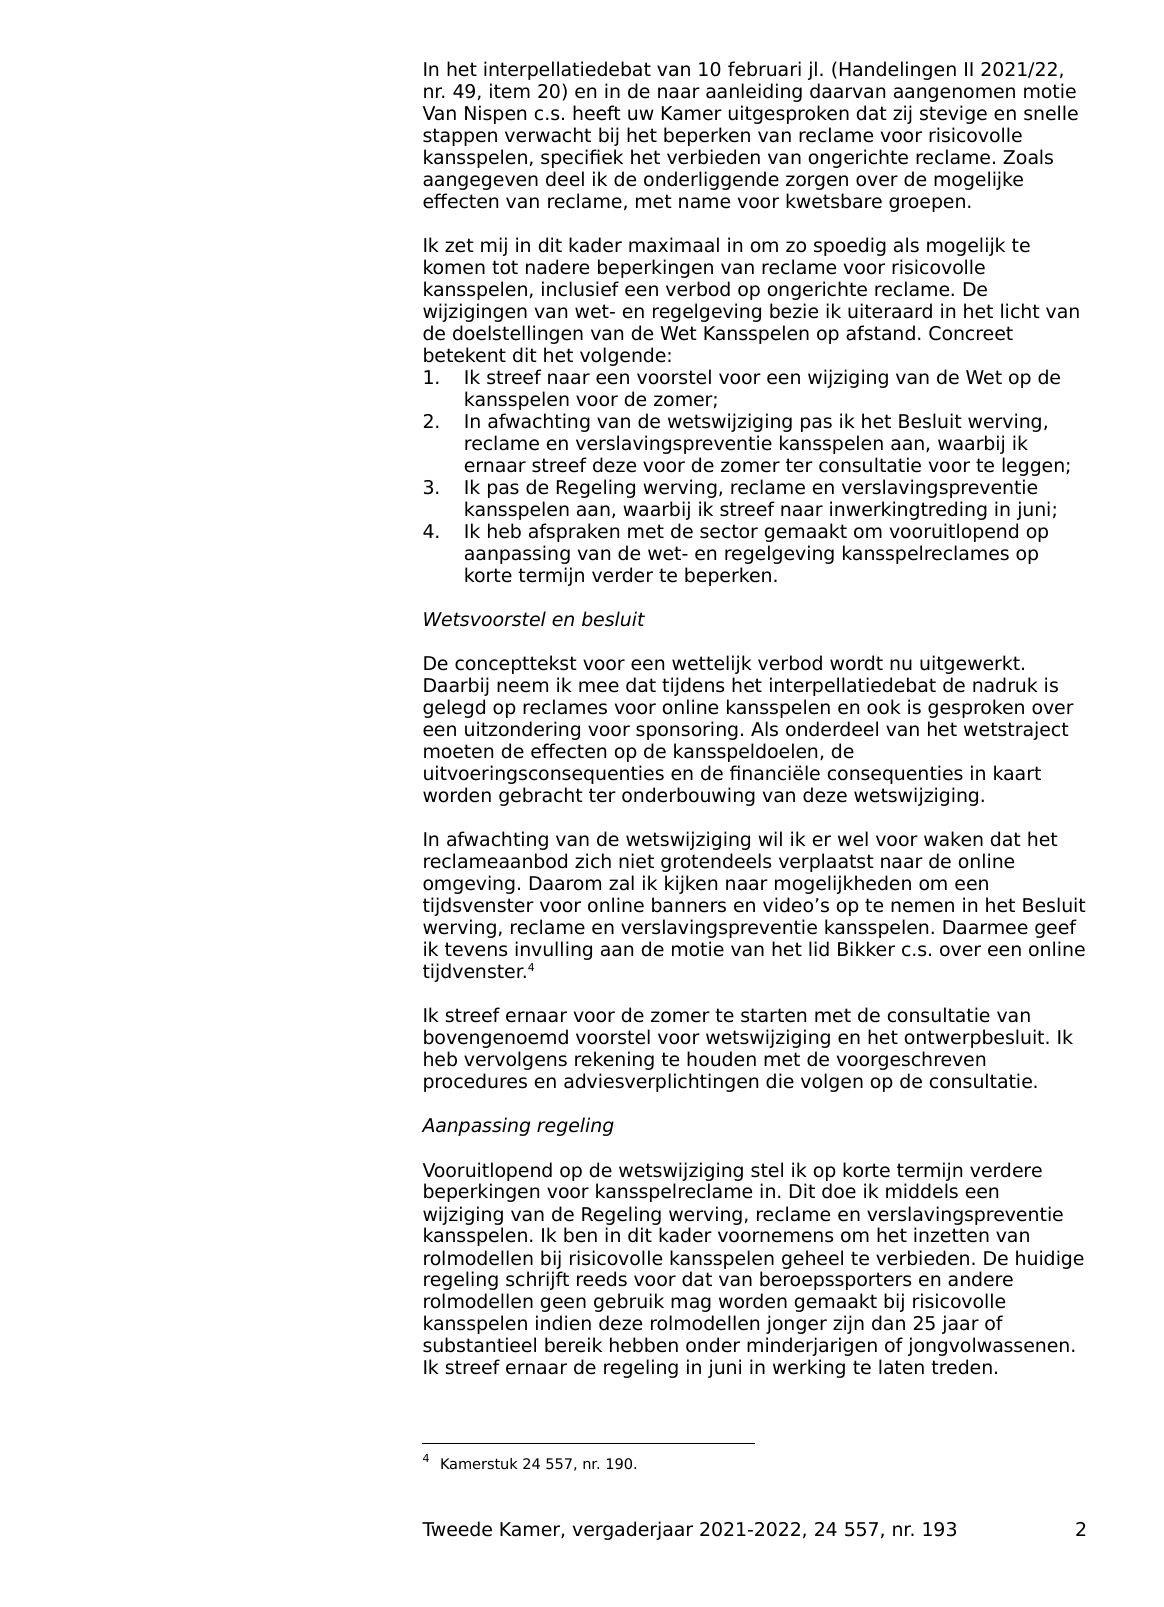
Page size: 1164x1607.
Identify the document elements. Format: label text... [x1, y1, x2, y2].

text In het interpellatiedebat van 10 februari jl. (Handelingen II 2021/22, nr. 49, item 20) en in de naar aanleiding daarvan aangenomen motie Van Nispen c.s. heeft uw Kamer uitgesproken dat zij stevige en snelle stappen verwacht bij het beperken van reclame voor risicovolle kansspelen, specifiek het verbieden van ongerichte reclame. Zoals aangegeven deel ik de onderliggende zorgen over de mogelijke effecten van reclame, met name voor kwetsbare groepen. [422, 59, 1087, 213]
text In afwachting van de wetswijziging wil ik er wel voor waken dat het reclameaanbod zich niet grotendeels verplaatst naar de online omgeving. Daarom zal ik kijken naar mogelijkheden om een tijdsvenster voor online banners en video’s op te nemen in het Besluit werving, reclame en verslavingspreventie kansspelen. Daarmee geef ik tevens invulling aan de motie van het lid Bikker c.s. over een online tijdvenster. [422, 829, 1087, 983]
text Ik zet mij in dit kader maximaal in om zo spoedig als mogelijk te komen tot nadere beperkingen van reclame voor risicovolle kansspelen, inclusief een verbod op ongerichte reclame. De wijzigingen van wet- en regelgeving bezie ik uiteraard in het licht van de doelstellingen van de Wet Kansspelen op afstand. Concreet betekent dit het volgende: [422, 235, 1087, 367]
text De concepttekst voor een wettelijk verbod wordt nu uitgewerkt. Daarbij neem ik mee dat tijdens het interpellatiedebat de nadruk is gelegd op reclames voor online kansspelen en ook is gesproken over een uitzondering voor sponsoring. Als onderdeel van het wetstraject moeten de effecten op de kansspeldoelen, de uitvoeringsconsequenties en de financiële consequenties in kaart worden gebracht ter onderbouwing van deze wetswijziging. [422, 653, 1087, 807]
text 4. Ik heb afspraken met de sector gemaakt om vooruitlopend op aanpassing van de wet- en regelgeving kansspelreclames op korte termijn verder te beperken. [422, 521, 1087, 587]
subtitle Wetsvoorstel en besluit [422, 609, 1087, 631]
text Kamerstuk 24 557, nr. 190. [422, 1452, 1087, 1474]
text Vooruitlopend op de wetswijziging stel ik op korte termijn verdere beperkingen voor kansspelreclame in. Dit doe ik middels een wijziging van de Regeling werving, reclame en verslavingspreventie kansspelen. Ik ben in dit kader voornemens om het inzetten van rolmodellen bij risicovolle kansspelen geheel te verbieden. De huidige regeling schrijft reeds voor dat van beroepssporters en andere rolmodellen geen gebruik mag worden gemaakt bij risicovolle kansspelen indien deze rolmodellen jonger zijn dan 25 jaar of substantieel bereik hebben onder minderjarigen of jongvolwassenen. Ik streef ernaar de regeling in juni in werking te laten treden. [422, 1159, 1087, 1379]
text 1. Ik streef naar een voorstel voor een wijziging van de Wet op de kansspelen voor de zomer; [422, 367, 1087, 411]
subtitle Aanpassing regeling [422, 1115, 1087, 1137]
text Ik streef ernaar voor de zomer te starten met de consultatie van bovengenoemd voorstel voor wetswijziging en het ontwerpbesluit. Ik heb vervolgens rekening te houden met de voorgeschreven procedures en adviesverplichtingen die volgen op de consultatie. [422, 1005, 1087, 1093]
text 2. In afwachting van de wetswijziging pas ik het Besluit werving, reclame en verslavingspreventie kansspelen aan, waarbij ik ernaar streef deze voor de zomer ter consultatie voor te leggen; [422, 411, 1087, 477]
text 3. Ik pas de Regeling werving, reclame en verslavingspreventie kansspelen aan, waarbij ik streef naar inwerkingtreding in juni; [422, 477, 1087, 521]
